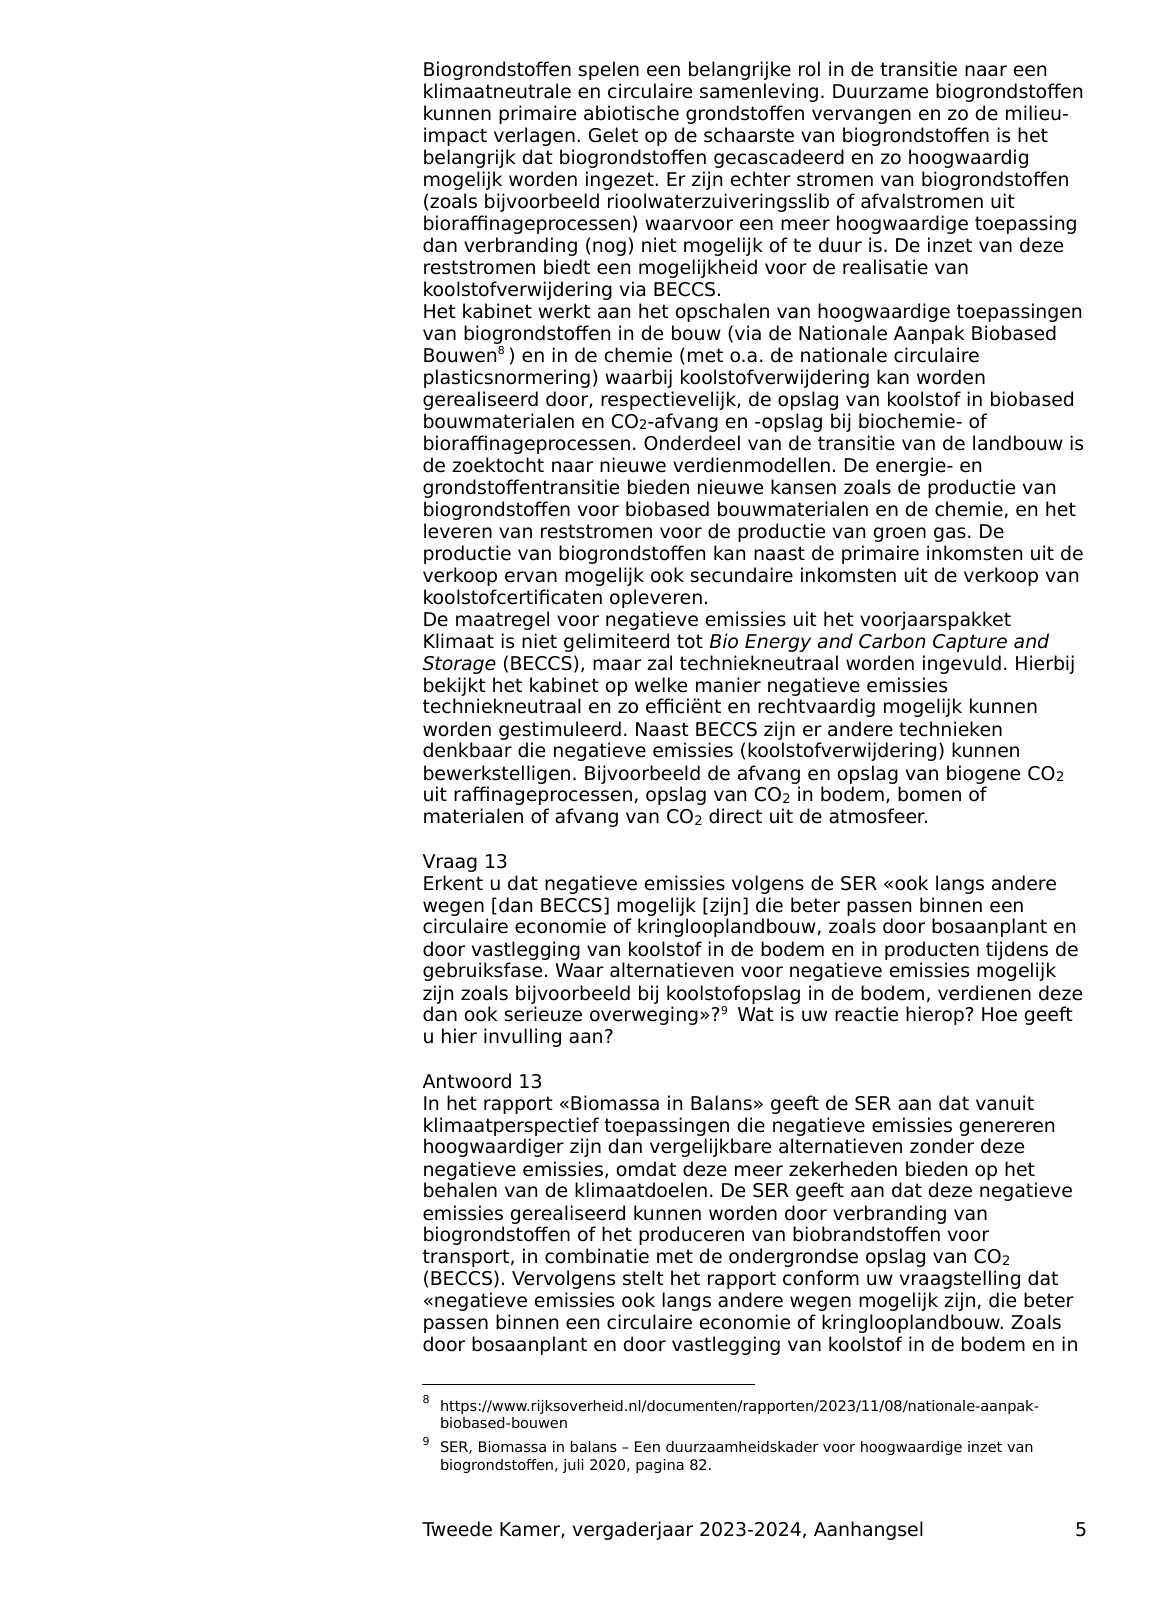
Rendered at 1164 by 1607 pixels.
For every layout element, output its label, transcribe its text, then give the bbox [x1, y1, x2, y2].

text SER, Biomassa in balans – Een duurzaamheidskader voor hoogwaardige inzet van biogrondstoffen, juli 2020, pagina 82. [422, 1435, 1087, 1474]
text Erkent u dat negatieve emissies volgens de SER «ook langs andere wegen [dan BECCS] mogelijk [zijn] die beter passen binnen een circulaire economie of kringlooplandbouw, zoals door bosaanplant en door vastlegging van koolstof in de bodem en in producten tijdens de gebruiksfase. Waar alternatieven voor negatieve emissies mogelijk zijn zoals bijvoorbeeld bij koolstofopslag in de bodem, verdienen deze dan ook serieuze overweging»? Wat is uw reactie hierop? Hoe geeft u hier invulling aan? [422, 872, 1087, 1048]
text De maatregel voor negatieve emissies uit het voorjaarspakket Klimaat is niet gelimiteerd tot Bio Energy and Carbon Capture and Storage (BECCS), maar zal techniekneutraal worden ingevuld. Hierbij bekijkt het kabinet op welke manier negatieve emissies techniekneutraal en zo efficiënt en rechtvaardig mogelijk kunnen worden gestimuleerd. Naast BECCS zijn er andere technieken denkbaar die negatieve emissies (koolstofverwijdering) kunnen bewerkstelligen. Bijvoorbeeld de afvang en opslag van biogene CO2 uit raffinageprocessen, opslag van CO2 in bodem, bomen of materialen of afvang van CO2 direct uit de atmosfeer. [422, 608, 1087, 828]
text In het rapport «Biomassa in Balans» geeft de SER aan dat vanuit klimaatperspectief toepassingen die negatieve emissies genereren hoogwaardiger zijn dan vergelijkbare alternatieven zonder deze negatieve emissies, omdat deze meer zekerheden bieden op het behalen van de klimaatdoelen. De SER geeft aan dat deze negatieve emissies gerealiseerd kunnen worden door verbranding van biogrondstoffen of het produceren van biobrandstoffen voor transport, in combinatie met de ondergrondse opslag van CO2 (BECCS). Vervolgens stelt het rapport conform uw vraagstelling dat «negatieve emissies ook langs andere wegen mogelijk zijn, die beter passen binnen een circulaire economie of kringlooplandbouw. Zoals door bosaanplant en door vastlegging van koolstof in de bodem en in [422, 1092, 1087, 1356]
text Biogrondstoffen spelen een belangrijke rol in de transitie naar een klimaatneutrale en circulaire samenleving. Duurzame biogrondstoffen kunnen primaire abiotische grondstoffen vervangen en zo de milieu-impact verlagen. Gelet op de schaarste van biogrondstoffen is het belangrijk dat biogrondstoffen gecascadeerd en zo hoogwaardig mogelijk worden ingezet. Er zijn echter stromen van biogrondstoffen (zoals bijvoorbeeld rioolwaterzuiveringsslib of afvalstromen uit bioraffinageprocessen) waarvoor een meer hoogwaardige toepassing dan verbranding (nog) niet mogelijk of te duur is. De inzet van deze reststromen biedt een mogelijkheid voor de realisatie van koolstofverwijdering via BECCS. [422, 59, 1087, 301]
text Vraag 13 [422, 851, 1087, 872]
text Antwoord 13 [422, 1071, 1087, 1092]
text https://www.rijksoverheid.nl/documenten/rapporten/2023/11/08/nationale-aanpak-biobased-bouwen [422, 1393, 1087, 1432]
text Het kabinet werkt aan het opschalen van hoogwaardige toepassingen van biogrondstoffen in de bouw (via de Nationale Aanpak Biobased Bouwen) en in de chemie (met o.a. de nationale circulaire plasticsnormering) waarbij koolstofverwijdering kan worden gerealiseerd door, respectievelijk, de opslag van koolstof in biobased bouwmaterialen en CO2-afvang en -opslag bij biochemie- of bioraffinageprocessen. Onderdeel van de transitie van de landbouw is de zoektocht naar nieuwe verdienmodellen. De energie- en grondstoffentransitie bieden nieuwe kansen zoals de productie van biogrondstoffen voor biobased bouwmaterialen en de chemie, en het leveren van reststromen voor de productie van groen gas. De productie van biogrondstoffen kan naast de primaire inkomsten uit de verkoop ervan mogelijk ook secundaire inkomsten uit de verkoop van koolstofcertificaten opleveren. [422, 301, 1087, 608]
